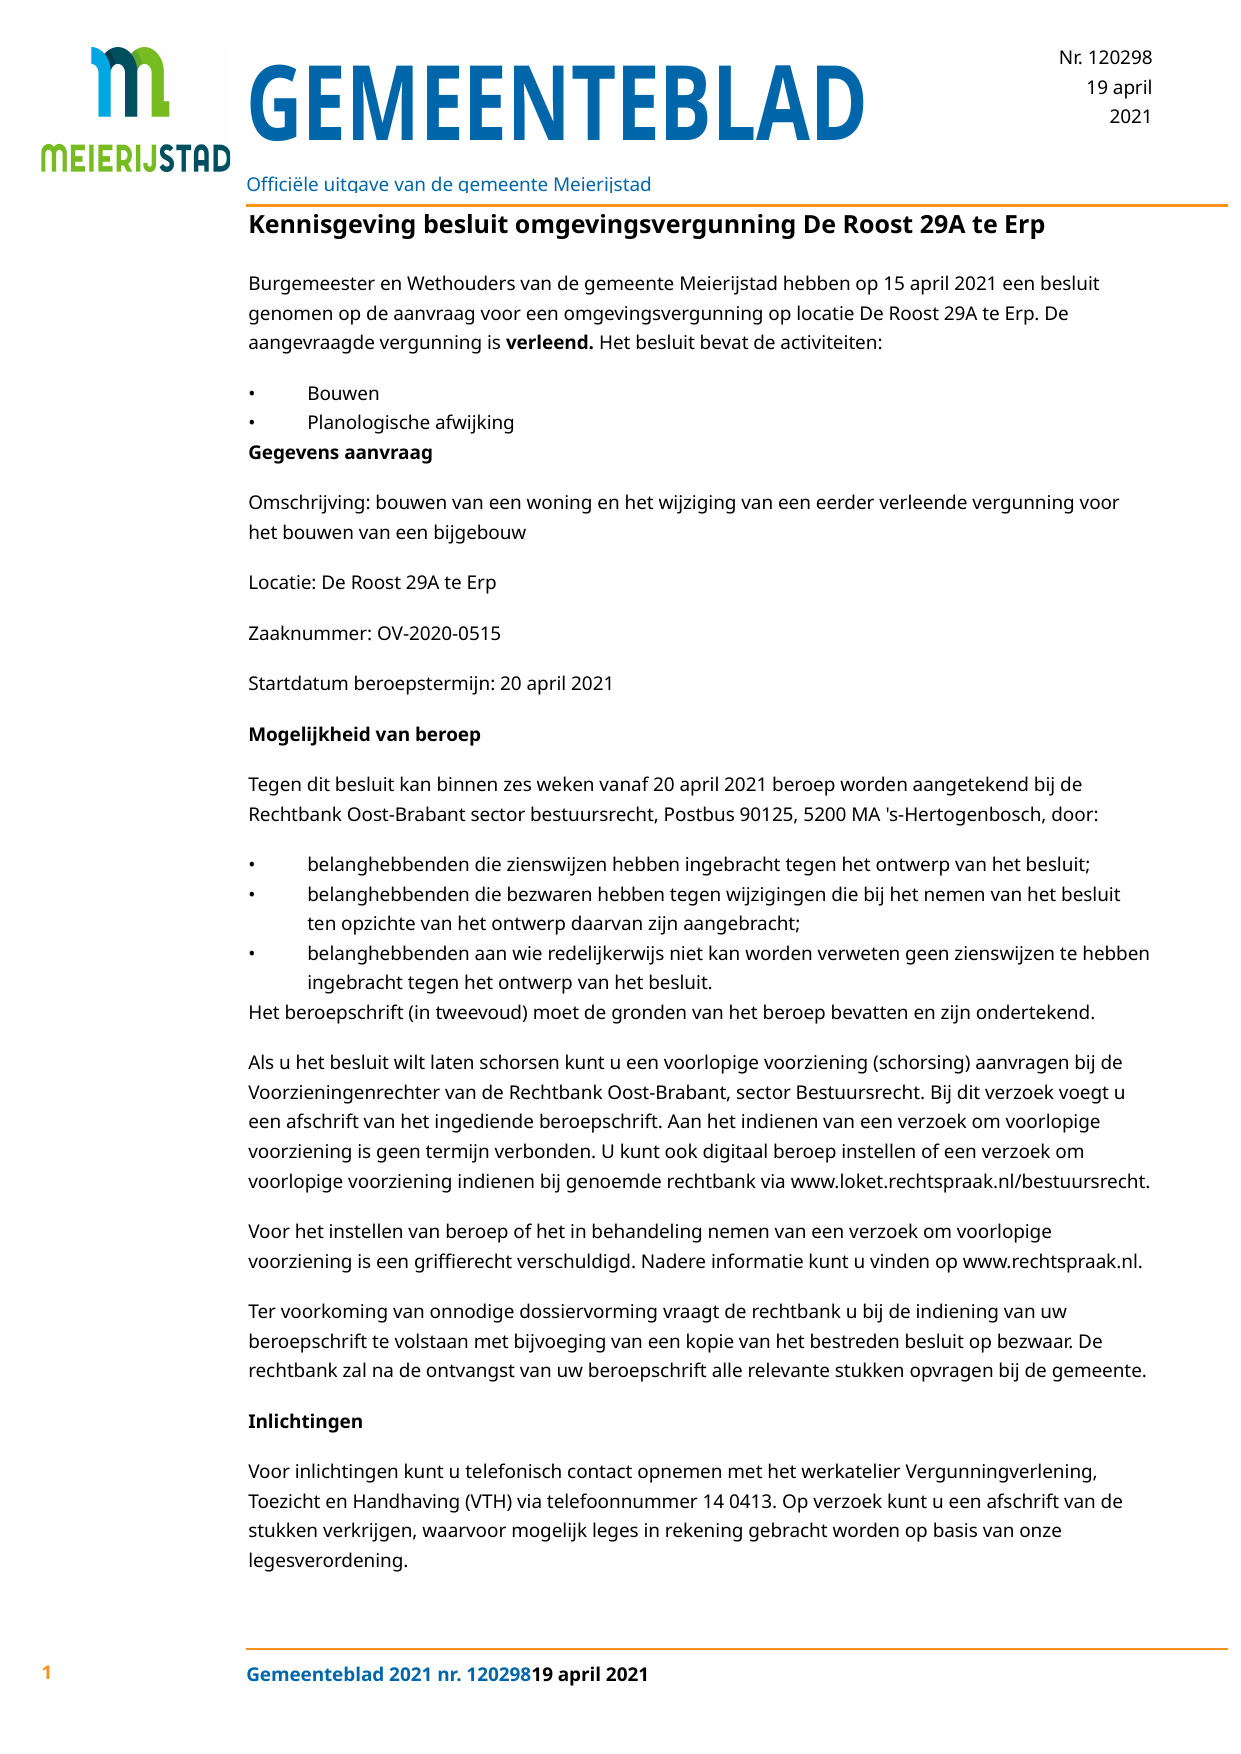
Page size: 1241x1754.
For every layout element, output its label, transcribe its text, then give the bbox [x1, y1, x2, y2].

text Zaaknummer: OV-2020-0515 [248, 620, 1152, 646]
text Als u het besluit wilt laten schorsen kunt u een voorlopige voorziening (schorsing) aanvragen bij de Voorzieningenrechter van de Rechtbank Oost-Brabant, sector Bestuursrecht. Bij dit verzoek voegt u een afschrift van het ingediende beroepschrift. Aan het indienen van een verzoek om voorlopige voorziening is geen termijn verbonden. U kunt ook digitaal beroep instellen of een verzoek om voorlopige voorziening indienen bij genoemde rechtbank via www.loket.rechtspraak.nl/bestuursrecht. [248, 1049, 1152, 1193]
list belanghebbenden aan wie redelijkerwijs niet kan worden verweten geen zienswijzen te hebben ingebracht tegen het ontwerp van het besluit. [248, 940, 1152, 995]
picture [41, 47, 231, 172]
list belanghebbenden die zienswijzen hebben ingebracht tegen het ontwerp van het besluit; [248, 851, 1152, 877]
text Burgemeester en Wethouders van de gemeente Meierijstad hebben op 15 april 2021 een besluit genomen op de aanvraag voor een omgevingsvergunning op locatie De Roost 29A te Erp. De aangevraagde vergunning is verleend. Het besluit bevat de activiteiten: [248, 270, 1152, 355]
text Voor het instellen van beroep of het in behandeling nemen van een verzoek om voorlopige voorziening is een griffierecht verschuldigd. Nadere informatie kunt u vinden op www.rechtspraak.nl. [248, 1218, 1152, 1273]
text Locatie: De Roost 29A te Erp [248, 569, 1152, 595]
list Bouwen [248, 380, 1152, 406]
text Omschrijving: bouwen van een woning en het wijziging van een eerder verleende vergunning voor het bouwen van een bijgebouw [248, 489, 1152, 545]
text Ter voorkoming van onnodige dossiervorming vraagt de rechtbank u bij de indiening van uw beroepschrift te volstaan met bijvoeging van een kopie van het bestreden besluit op bezwaar. De rechtbank zal na de ontvangst van uw beroepschrift alle relevante stukken opvragen bij de gemeente. [248, 1298, 1152, 1383]
list belanghebbenden die bezwaren hebben tegen wijzigingen die bij het nemen van het besluit ten opzichte van het ontwerp daarvan zijn aangebracht; [248, 881, 1152, 936]
text Het beroepschrift (in tweevoud) moet de gronden van het beroep bevatten en zijn ondertekend. [248, 999, 1152, 1025]
text Tegen dit besluit kan binnen zes weken vanaf 20 april 2021 beroep worden aangetekend bij de Rechtbank Oost-Brabant sector bestuursrecht, Postbus 90125, 5200 MA 's-Hertogenbosch, door: [248, 771, 1152, 826]
list Planologische afwijking [248, 409, 1152, 435]
text Startdatum beroepstermijn: 20 april 2021 [248, 670, 1152, 696]
text Inlichtingen [248, 1408, 1152, 1433]
text Gegevens aanvraag [248, 439, 1152, 465]
text Mogelijkheid van beroep [248, 721, 1152, 746]
text Voor inlichtingen kunt u telefonisch contact opnemen met het werkatelier Vergunningverlening, Toezicht en Handhaving (VTH) via telefoonnummer 14 0413. Op verzoek kunt u een afschrift van de stukken verkrijgen, waarvoor mogelijk leges in rekening gebracht worden op basis van onze legesverordening. [248, 1458, 1152, 1573]
text Kennisgeving besluit omgevingsvergunning De Roost 29A te Erp [248, 207, 1152, 241]
